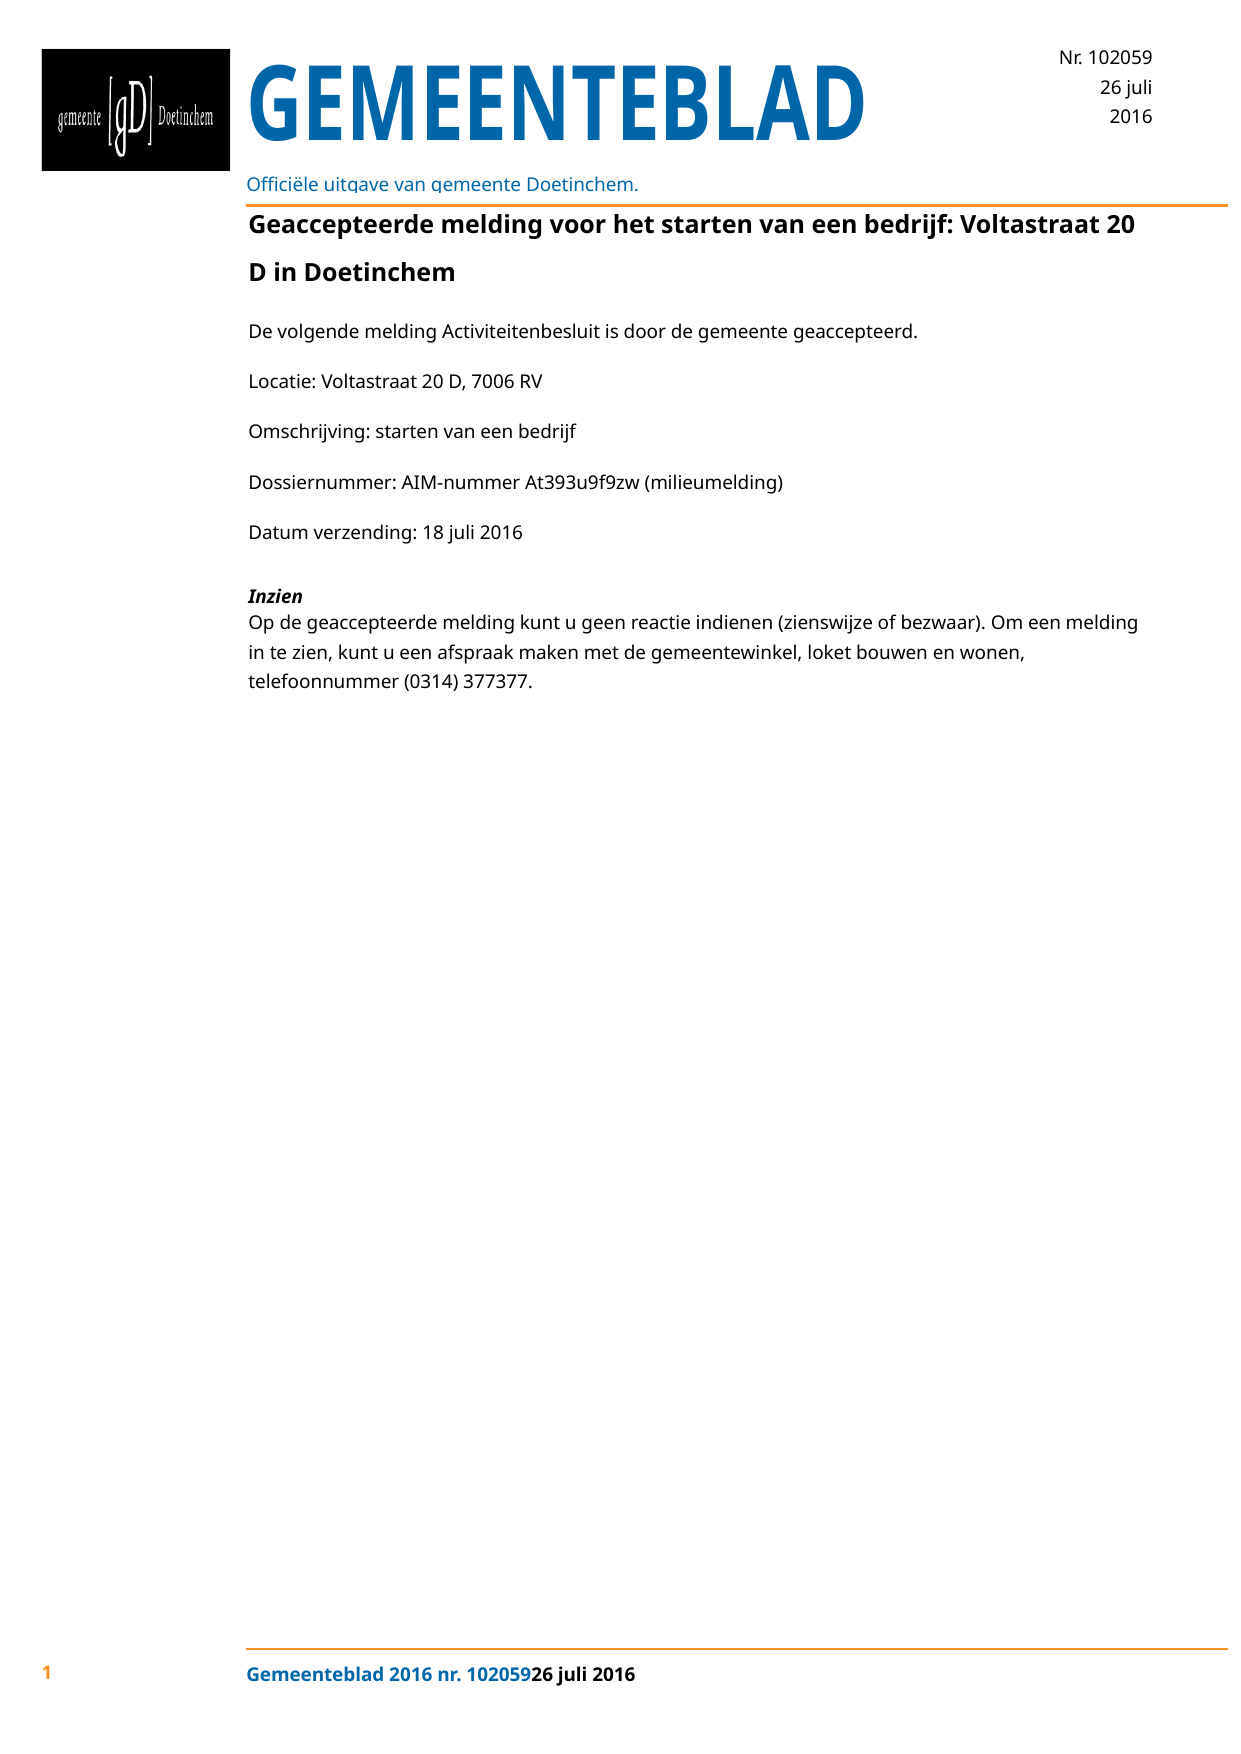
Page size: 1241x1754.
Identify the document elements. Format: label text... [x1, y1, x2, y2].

text Inzien [248, 583, 1152, 609]
text De volgende melding Activiteitenbesluit is door de gemeente geaccepteerd. [248, 318, 1152, 344]
text Dossiernummer: AIM-nummer At393u9f9zw (milieumelding) [248, 469, 1152, 495]
text Locatie: Voltastraat 20 D, 7006 RV [248, 368, 1152, 394]
text Datum verzending: 18 juli 2016 [248, 519, 1152, 545]
text Geaccepteerde melding voor het starten van een bedrijf: Voltastraat 20 D in Doetinchem [248, 207, 1152, 288]
text Omschrijving: starten van een bedrijf [248, 419, 1152, 444]
text Op de geaccepteerde melding kunt u geen reactie indienen (zienswijze of bezwaar). Om een melding in te zien, kunt u een afspraak maken met de gemeentewinkel, loket bouwen en wonen, telefoonnummer (0314) 377377. [248, 609, 1152, 694]
picture [41, 47, 231, 172]
